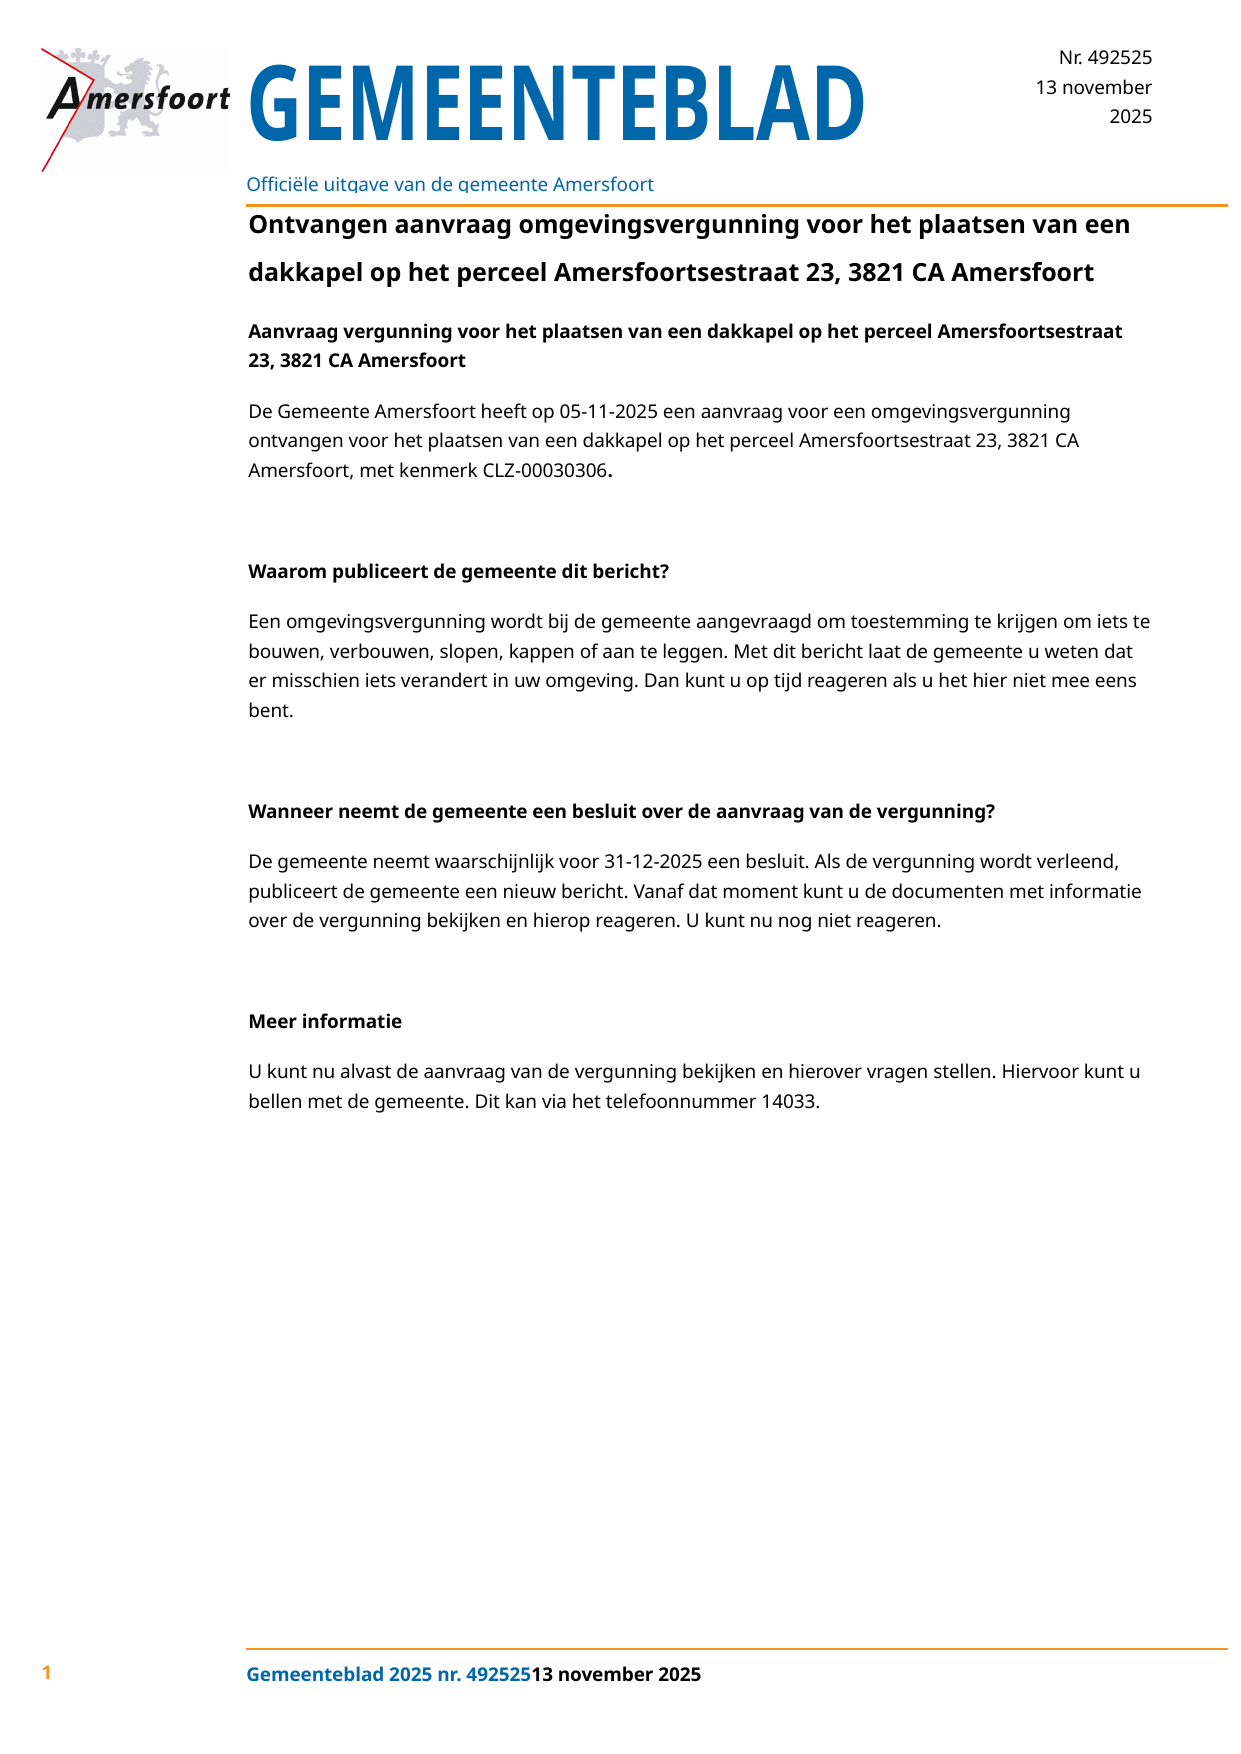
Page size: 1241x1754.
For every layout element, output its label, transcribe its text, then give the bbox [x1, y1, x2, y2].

text Wanneer neemt de gemeente een besluit over de aanvraag van de vergunning? [248, 798, 1152, 824]
text Ontvangen aanvraag omgevingsvergunning voor het plaatsen van een dakkapel op het perceel Amersfoortsestraat 23, 3821 CA Amersfoort [248, 207, 1152, 288]
text Meer informatie [248, 1008, 1152, 1034]
text Een omgevingsvergunning wordt bij de gemeente aangevraagd om toestemming te krijgen om iets te bouwen, verbouwen, slopen, kappen of aan te leggen. Met dit bericht laat de gemeente u weten dat er misschien iets verandert in uw omgeving. Dan kunt u op tijd reageren als u het hier niet mee eens bent. [248, 608, 1152, 723]
picture [41, 47, 231, 172]
text Waarom publiceert de gemeente dit bericht? [248, 558, 1152, 584]
text De gemeente neemt waarschijnlijk voor 31-12-2025 een besluit. Als de vergunning wordt verleend, publiceert de gemeente een nieuw bericht. Vanaf dat moment kunt u de documenten met informatie over de vergunning bekijken en hierop reageren. U kunt nu nog niet reageren. [248, 848, 1152, 933]
text De Gemeente Amersfoort heeft op 05-11-2025 een aanvraag voor een omgevingsvergunning ontvangen voor het plaatsen van een dakkapel op het perceel Amersfoortsestraat 23, 3821 CA Amersfoort, met kenmerk CLZ-00030306. [248, 398, 1152, 483]
text U kunt nu alvast de aanvraag van de vergunning bekijken en hierover vragen stellen. Hiervoor kunt u bellen met de gemeente. Dit kan via het telefoonnummer 14033. [248, 1059, 1152, 1114]
text Aanvraag vergunning voor het plaatsen van een dakkapel op het perceel Amersfoortsestraat 23, 3821 CA Amersfoort [248, 318, 1152, 373]
